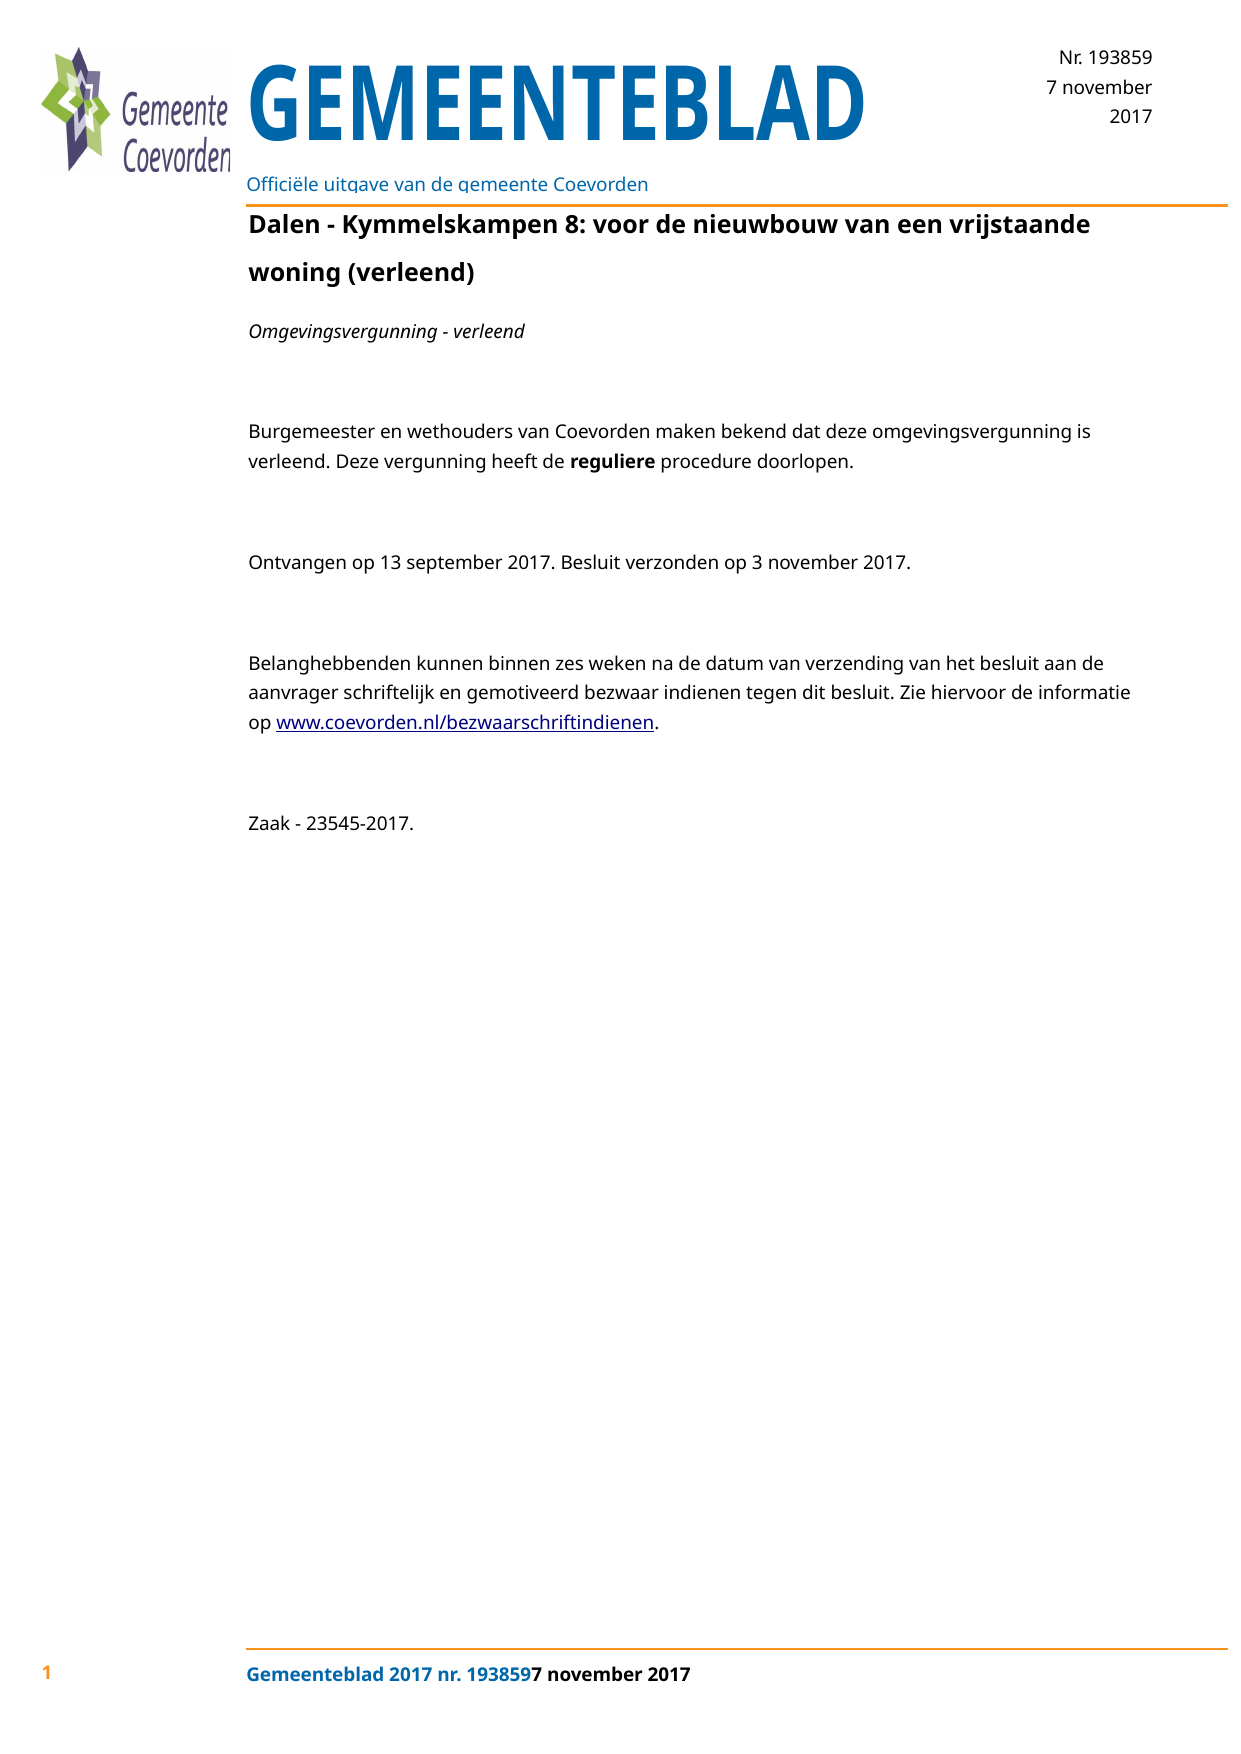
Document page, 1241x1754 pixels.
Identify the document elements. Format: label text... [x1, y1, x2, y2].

text Omgevingsvergunning - verleend [248, 318, 1152, 344]
text Zaak - 23545-2017. [248, 810, 1152, 836]
text Belanghebbenden kunnen binnen zes weken na de datum van verzending van het besluit aan de aanvrager schriftelijk en gemotiveerd bezwaar indienen tegen dit besluit. Zie hiervoor de informatie op www.coevorden.nl/bezwaarschriftindienen. [248, 650, 1152, 735]
text Ontvangen op 13 september 2017. Besluit verzonden op 3 november 2017. [248, 549, 1152, 575]
picture [41, 47, 231, 172]
text Dalen - Kymmelskampen 8: voor de nieuwbouw van een vrijstaande woning (verleend) [248, 207, 1152, 288]
text Burgemeester en wethouders van Coevorden maken bekend dat deze omgevingsvergunning is verleend. Deze vergunning heeft de reguliere procedure doorlopen. [248, 419, 1152, 474]
